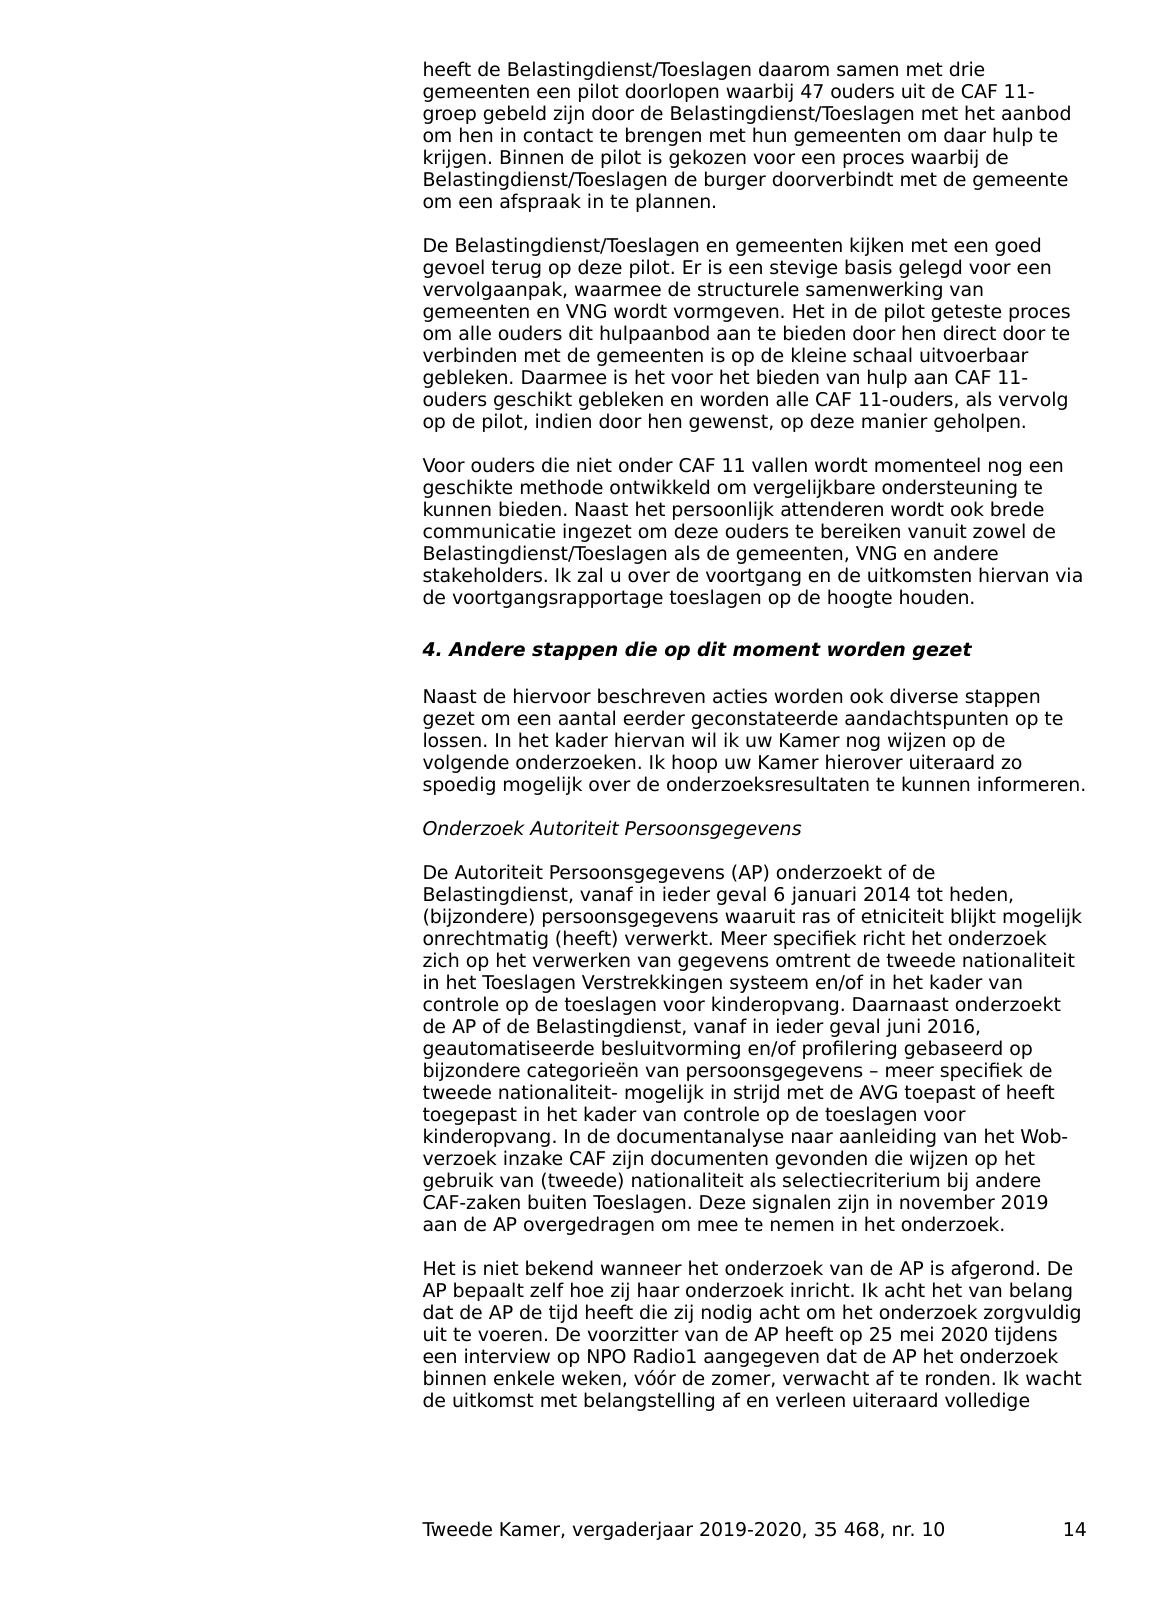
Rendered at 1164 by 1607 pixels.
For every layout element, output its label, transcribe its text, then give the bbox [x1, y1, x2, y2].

text Naast de hiervoor beschreven acties worden ook diverse stappen gezet om een aantal eerder geconstateerde aandachtspunten op te lossen. In het kader hiervan wil ik uw Kamer nog wijzen op de volgende onderzoeken. Ik hoop uw Kamer hierover uiteraard zo spoedig mogelijk over de onderzoeksresultaten te kunnen informeren. [422, 686, 1087, 796]
text Het is niet bekend wanneer het onderzoek van de AP is afgerond. De AP bepaalt zelf hoe zij haar onderzoek inricht. Ik acht het van belang dat de AP de tijd heeft die zij nodig acht om het onderzoek zorgvuldig uit te voeren. De voorzitter van de AP heeft op 25 mei 2020 tijdens een interview op NPO Radio1 aangegeven dat de AP het onderzoek binnen enkele weken, vóór de zomer, verwacht af te ronden. Ik wacht de uitkomst met belangstelling af en verleen uiteraard volledige [422, 1258, 1087, 1412]
subtitle Onderzoek Autoriteit Persoonsgegevens [422, 818, 1087, 840]
subtitle 4. Andere stappen die op dit moment worden gezet [422, 639, 1087, 661]
text De Autoriteit Persoonsgegevens (AP) onderzoekt of de Belastingdienst, vanaf in ieder geval 6 januari 2014 tot heden, (bijzondere) persoonsgegevens waaruit ras of etniciteit blijkt mogelijk onrechtmatig (heeft) verwerkt. Meer specifiek richt het onderzoek zich op het verwerken van gegevens omtrent de tweede nationaliteit in het Toeslagen Verstrekkingen systeem en/of in het kader van controle op de toeslagen voor kinderopvang. Daarnaast onderzoekt de AP of de Belastingdienst, vanaf in ieder geval juni 2016, geautomatiseerde besluitvorming en/of profilering gebaseerd op bijzondere categorieën van persoonsgegevens – meer specifiek de tweede nationaliteit- mogelijk in strijd met de AVG toepast of heeft toegepast in het kader van controle op de toeslagen voor kinderopvang. In de documentanalyse naar aanleiding van het Wob-verzoek inzake CAF zijn documenten gevonden die wijzen op het gebruik van (tweede) nationaliteit als selectiecriterium bij andere CAF-zaken buiten Toeslagen. Deze signalen zijn in november 2019 aan de AP overgedragen om mee te nemen in het onderzoek. [422, 862, 1087, 1236]
text heeft de Belastingdienst/Toeslagen daarom samen met drie gemeenten een pilot doorlopen waarbij 47 ouders uit de CAF 11-groep gebeld zijn door de Belastingdienst/Toeslagen met het aanbod om hen in contact te brengen met hun gemeenten om daar hulp te krijgen. Binnen de pilot is gekozen voor een proces waarbij de Belastingdienst/Toeslagen de burger doorverbindt met de gemeente om een afspraak in te plannen. [422, 59, 1087, 213]
text Voor ouders die niet onder CAF 11 vallen wordt momenteel nog een geschikte methode ontwikkeld om vergelijkbare ondersteuning te kunnen bieden. Naast het persoonlijk attenderen wordt ook brede communicatie ingezet om deze ouders te bereiken vanuit zowel de Belastingdienst/Toeslagen als de gemeenten, VNG en andere stakeholders. Ik zal u over de voortgang en de uitkomsten hiervan via de voortgangsrapportage toeslagen op de hoogte houden. [422, 455, 1087, 609]
text De Belastingdienst/Toeslagen en gemeenten kijken met een goed gevoel terug op deze pilot. Er is een stevige basis gelegd voor een vervolgaanpak, waarmee de structurele samenwerking van gemeenten en VNG wordt vormgeven. Het in de pilot geteste proces om alle ouders dit hulpaanbod aan te bieden door hen direct door te verbinden met de gemeenten is op de kleine schaal uitvoerbaar gebleken. Daarmee is het voor het bieden van hulp aan CAF 11-ouders geschikt gebleken en worden alle CAF 11-ouders, als vervolg op de pilot, indien door hen gewenst, op deze manier geholpen. [422, 235, 1087, 433]
